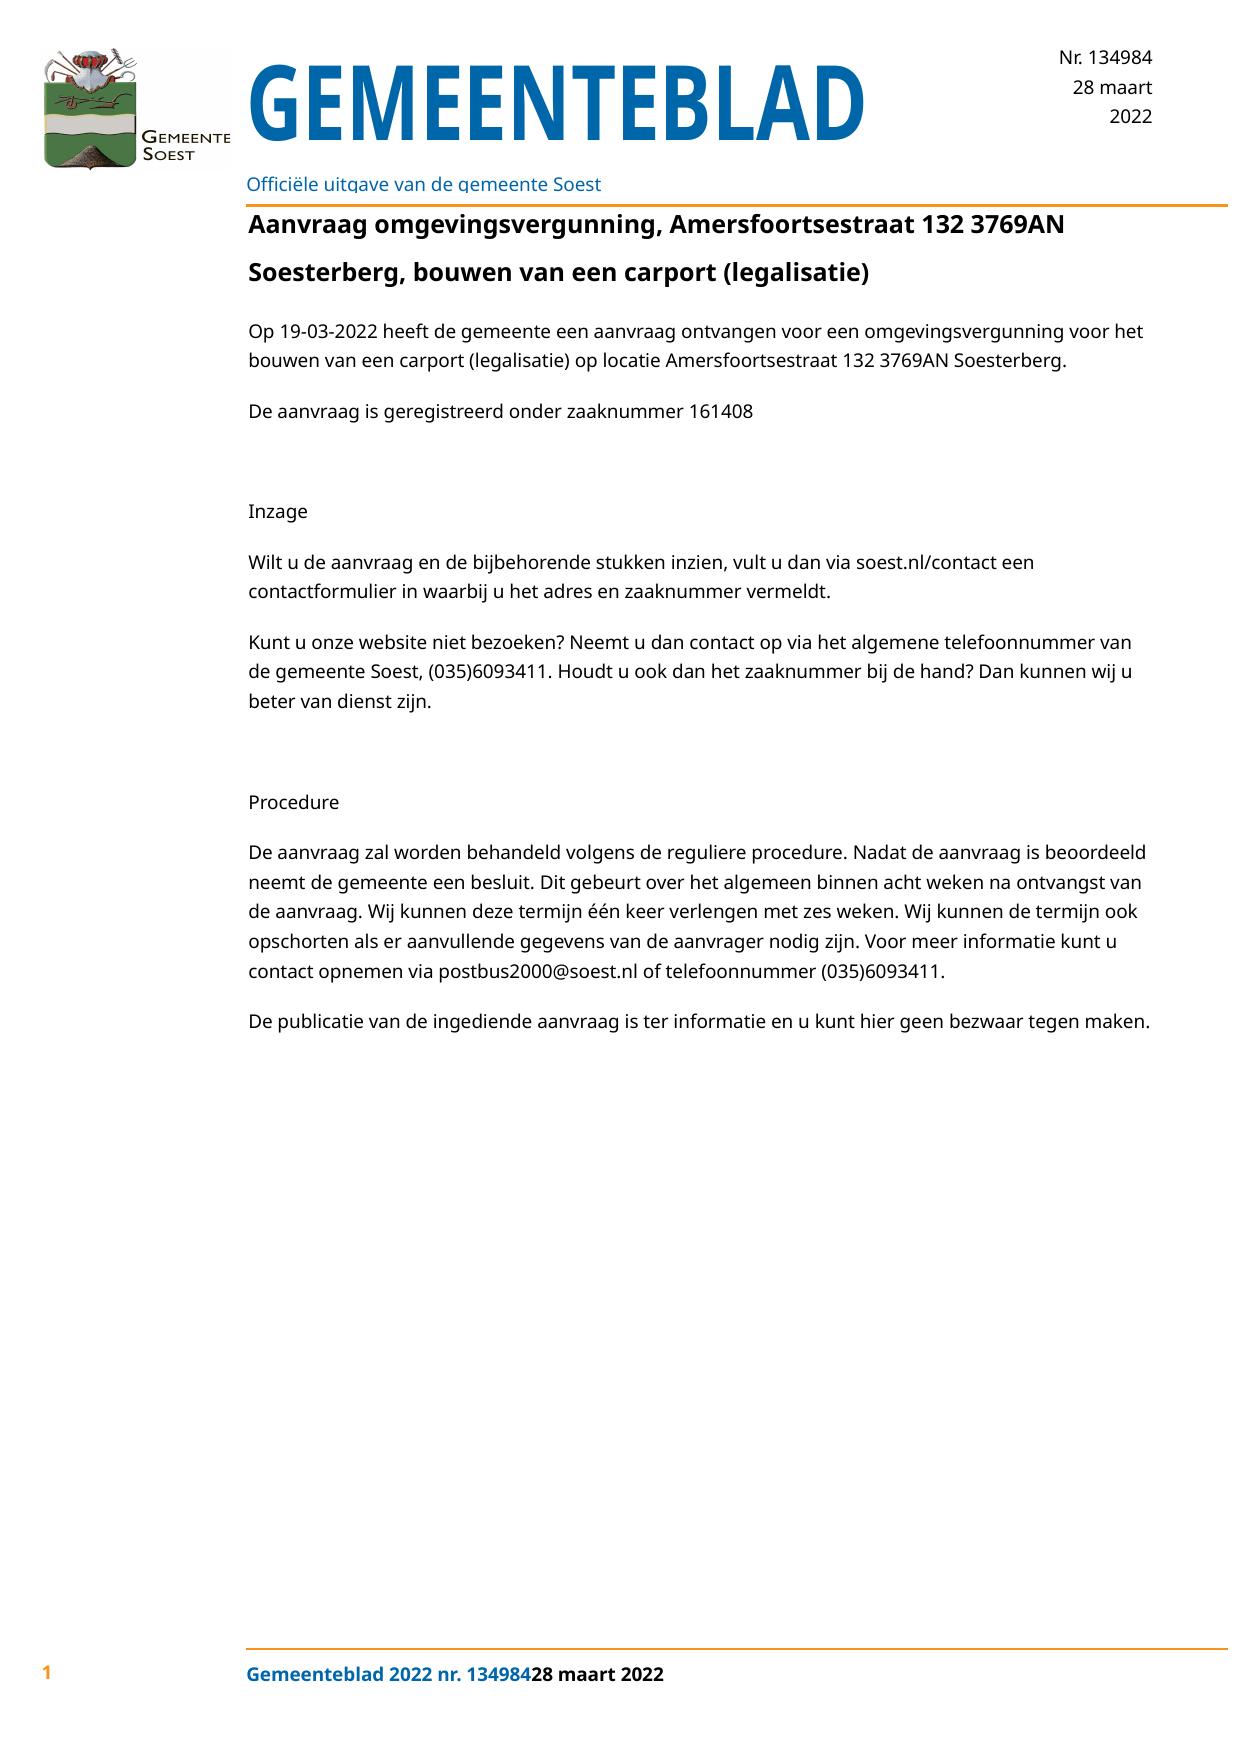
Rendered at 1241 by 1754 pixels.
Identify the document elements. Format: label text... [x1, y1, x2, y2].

text Op 19-03-2022 heeft de gemeente een aanvraag ontvangen voor een omgevingsvergunning voor het bouwen van een carport (legalisatie) op locatie Amersfoortsestraat 132 3769AN Soesterberg. [248, 318, 1152, 373]
text Wilt u de aanvraag en de bijbehorende stukken inzien, vult u dan via soest.nl/contact een contactformulier in waarbij u het adres en zaaknummer vermeldt. [248, 549, 1152, 604]
text De publicatie van de ingediende aanvraag is ter informatie en u kunt hier geen bezwaar tegen maken. [248, 1008, 1152, 1034]
text Aanvraag omgevingsvergunning, Amersfoortsestraat 132 3769AN Soesterberg, bouwen van een carport (legalisatie) [248, 207, 1152, 288]
text Inzage [248, 499, 1152, 524]
text De aanvraag zal worden behandeld volgens de reguliere procedure. Nadat de aanvraag is beoordeeld neemt de gemeente een besluit. Dit gebeurt over het algemeen binnen acht weken na ontvangst van de aanvraag. Wij kunnen deze termijn één keer verlengen met zes weken. Wij kunnen de termijn ook opschorten als er aanvullende gegevens van de aanvrager nodig zijn. Voor meer informatie kunt u contact opnemen via postbus2000@soest.nl of telefoonnummer (035)6093411. [248, 839, 1152, 984]
text Procedure [248, 789, 1152, 815]
text De aanvraag is geregistreerd onder zaaknummer 161408 [248, 398, 1152, 424]
picture [41, 47, 231, 172]
text Kunt u onze website niet bezoeken? Neemt u dan contact op via het algemene telefoonnummer van de gemeente Soest, (035)6093411. Houdt u ook dan het zaaknummer bij de hand? Dan kunnen wij u beter van dienst zijn. [248, 629, 1152, 714]
